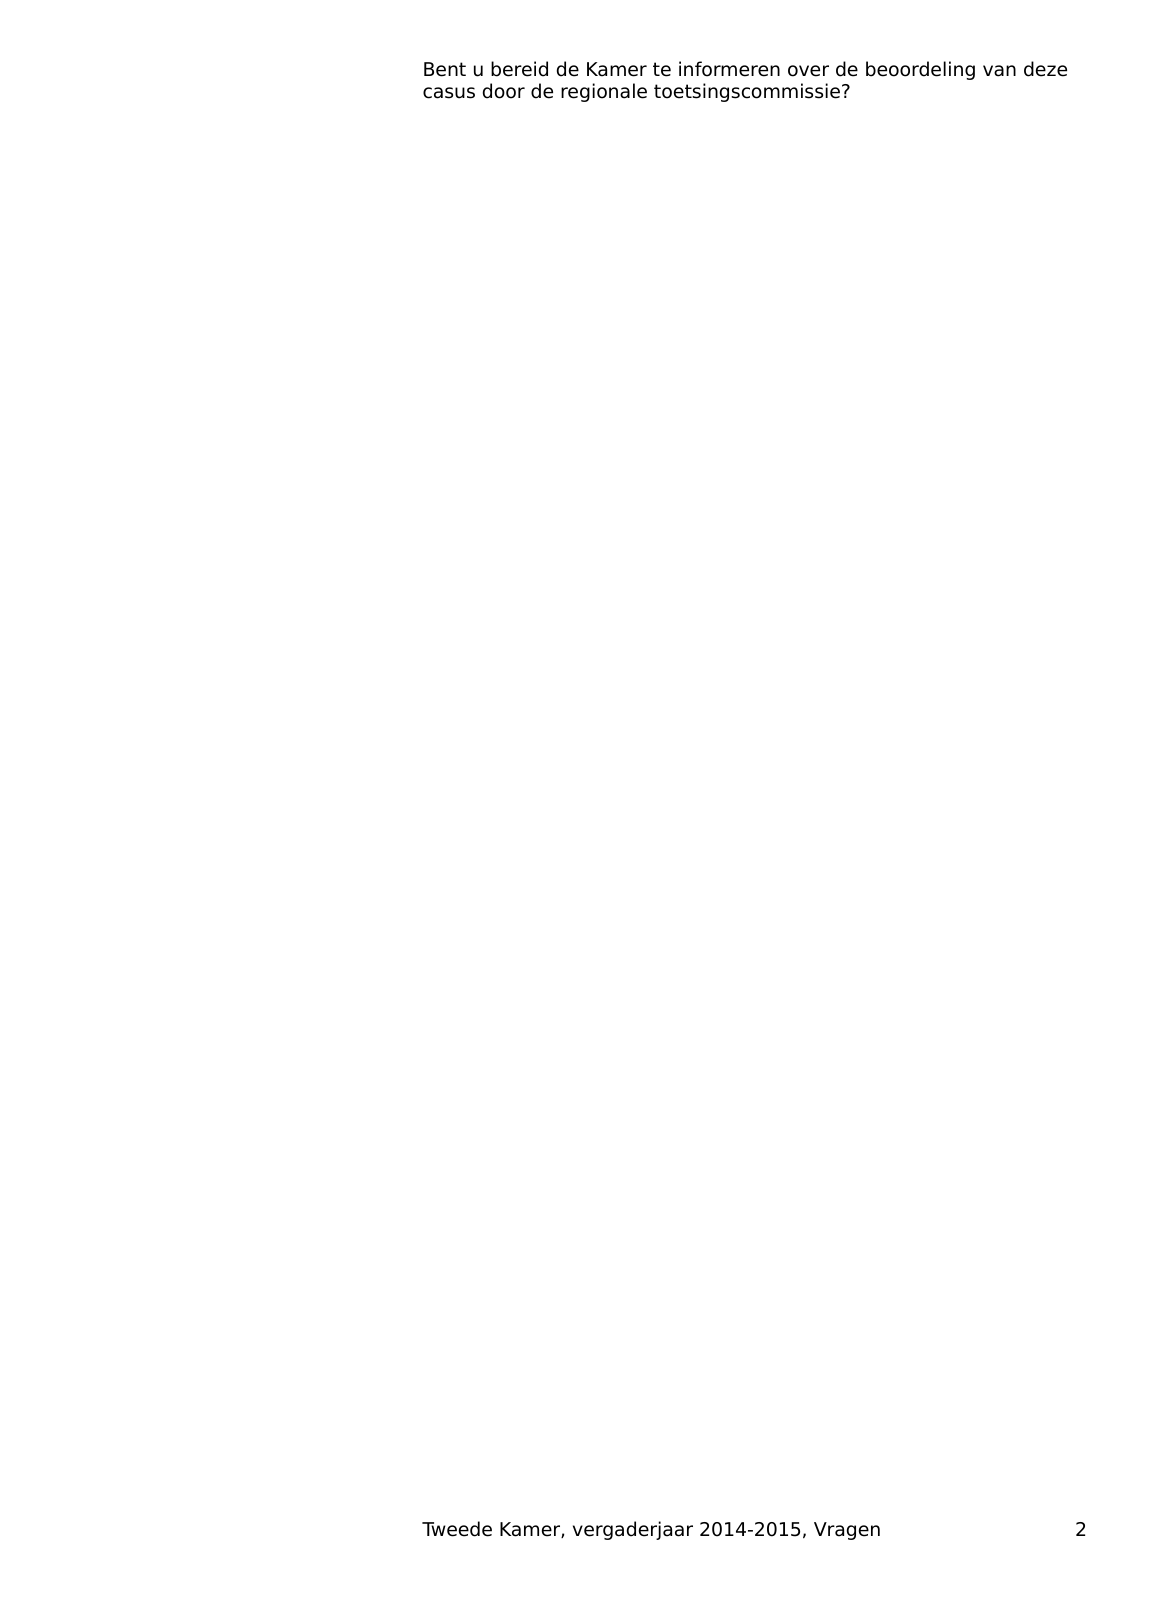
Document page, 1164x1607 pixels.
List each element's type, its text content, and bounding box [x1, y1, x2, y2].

text Bent u bereid de Kamer te informeren over de beoordeling van deze casus door de regionale toetsingscommissie? [422, 59, 1087, 103]
